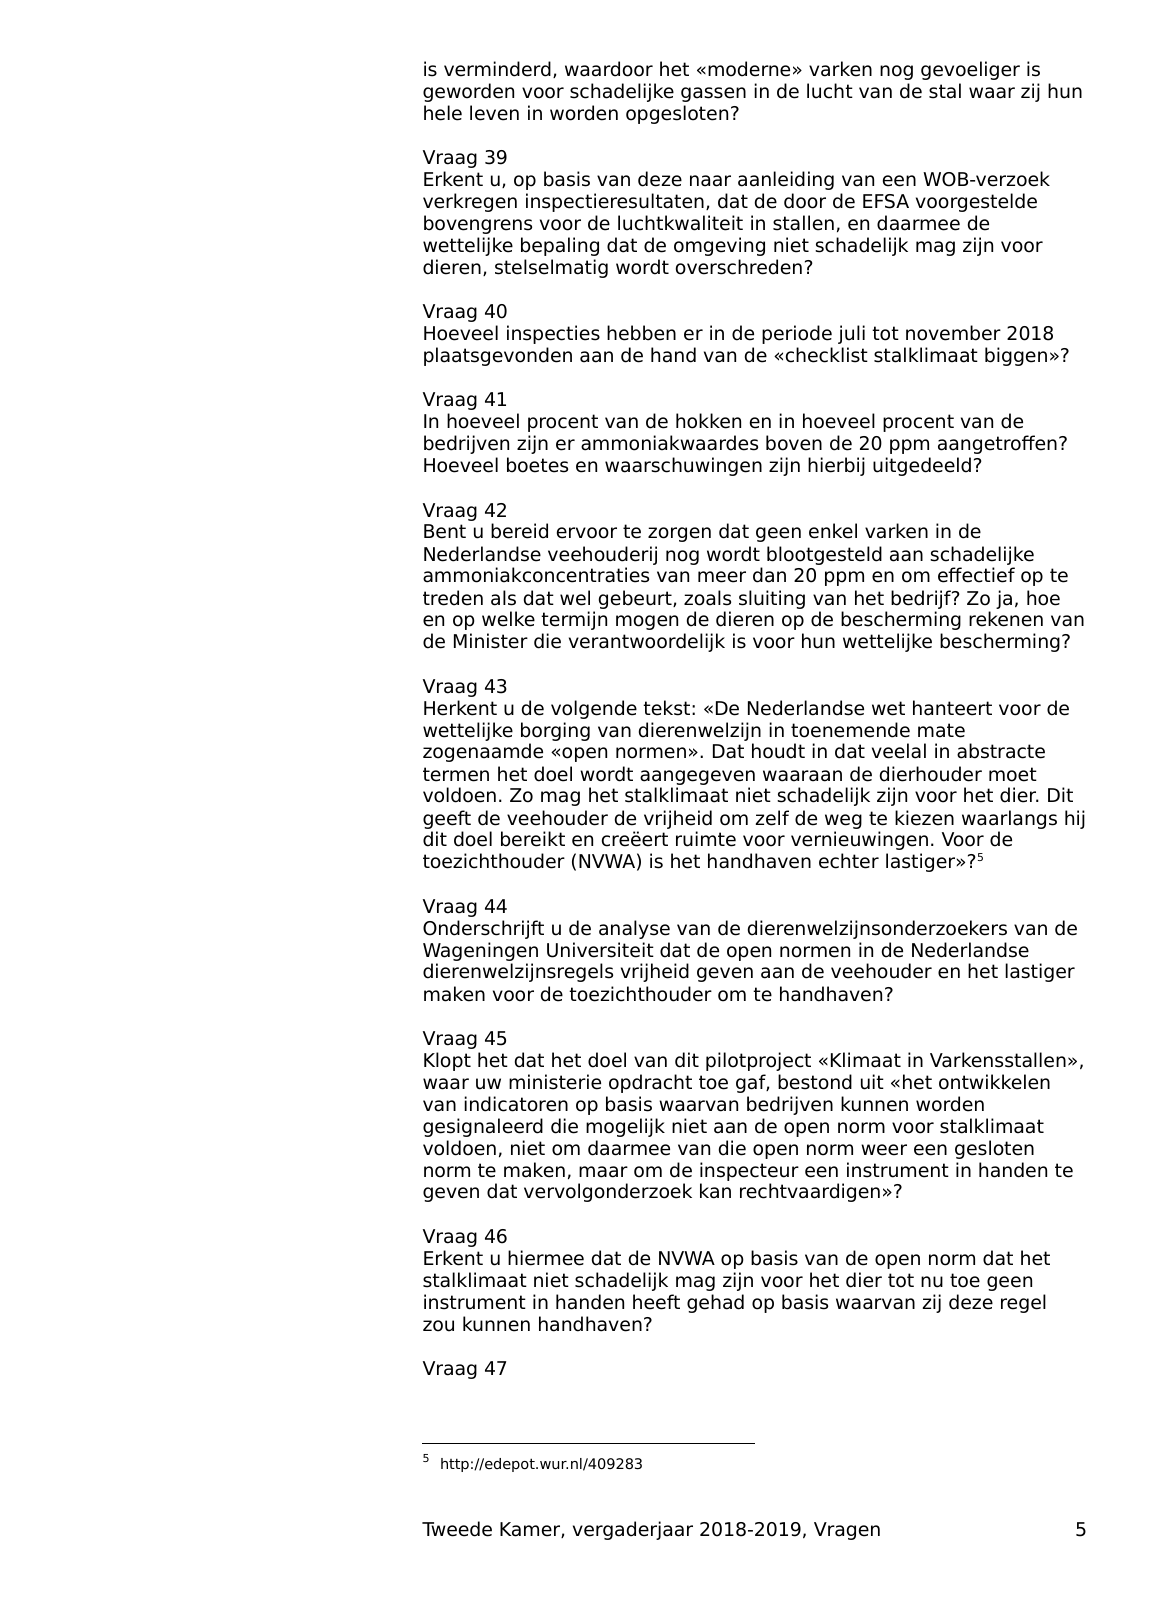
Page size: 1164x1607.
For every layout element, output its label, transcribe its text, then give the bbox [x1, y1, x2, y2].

text Vraag 42 [422, 499, 1087, 521]
text Vraag 40 [422, 301, 1087, 323]
text Erkent u, op basis van deze naar aanleiding van een WOB-verzoek verkregen inspectieresultaten, dat de door de EFSA voorgestelde bovengrens voor de luchtkwaliteit in stallen, en daarmee de wettelijke bepaling dat de omgeving niet schadelijk mag zijn voor dieren, stelselmatig wordt overschreden? [422, 169, 1087, 279]
text http://edepot.wur.nl/409283 [422, 1452, 1087, 1474]
text Herkent u de volgende tekst: «De Nederlandse wet hanteert voor de wettelijke borging van dierenwelzijn in toenemende mate zogenaamde «open normen». Dat houdt in dat veelal in abstracte termen het doel wordt aangegeven waaraan de dierhouder moet voldoen. Zo mag het stalklimaat niet schadelijk zijn voor het dier. Dit geeft de veehouder de vrijheid om zelf de weg te kiezen waarlangs hij dit doel bereikt en creëert ruimte voor vernieuwingen. Voor de toezichthouder (NVWA) is het handhaven echter lastiger»? [422, 697, 1087, 873]
text Klopt het dat het doel van dit pilotproject «Klimaat in Varkensstallen», waar uw ministerie opdracht toe gaf, bestond uit «het ontwikkelen van indicatoren op basis waarvan bedrijven kunnen worden gesignaleerd die mogelijk niet aan de open norm voor stalklimaat voldoen, niet om daarmee van die open norm weer een gesloten norm te maken, maar om de inspecteur een instrument in handen te geven dat vervolgonderzoek kan rechtvaardigen»? [422, 1049, 1087, 1203]
text Hoeveel inspecties hebben er in de periode juli tot november 2018 plaatsgevonden aan de hand van de «checklist stalklimaat biggen»? [422, 323, 1087, 367]
text Vraag 39 [422, 147, 1087, 169]
text Vraag 44 [422, 896, 1087, 917]
text Vraag 47 [422, 1358, 1087, 1380]
text Erkent u hiermee dat de NVWA op basis van de open norm dat het stalklimaat niet schadelijk mag zijn voor het dier tot nu toe geen instrument in handen heeft gehad op basis waarvan zij deze regel zou kunnen handhaven? [422, 1248, 1087, 1336]
text Vraag 46 [422, 1226, 1087, 1248]
text Vraag 45 [422, 1028, 1087, 1049]
text Bent u bereid ervoor te zorgen dat geen enkel varken in de Nederlandse veehouderij nog wordt blootgesteld aan schadelijke ammoniakconcentraties van meer dan 20 ppm en om effectief op te treden als dat wel gebeurt, zoals sluiting van het bedrijf? Zo ja, hoe en op welke termijn mogen de dieren op de bescherming rekenen van de Minister die verantwoordelijk is voor hun wettelijke bescherming? [422, 521, 1087, 653]
text Vraag 41 [422, 389, 1087, 411]
text Vraag 43 [422, 676, 1087, 697]
text is verminderd, waardoor het «moderne» varken nog gevoeliger is geworden voor schadelijke gassen in de lucht van de stal waar zij hun hele leven in worden opgesloten? [422, 59, 1087, 125]
text In hoeveel procent van de hokken en in hoeveel procent van de bedrijven zijn er ammoniakwaardes boven de 20 ppm aangetroffen? Hoeveel boetes en waarschuwingen zijn hierbij uitgedeeld? [422, 411, 1087, 477]
text Onderschrijft u de analyse van de dierenwelzijnsonderzoekers van de Wageningen Universiteit dat de open normen in de Nederlandse dierenwelzijnsregels vrijheid geven aan de veehouder en het lastiger maken voor de toezichthouder om te handhaven? [422, 917, 1087, 1005]
